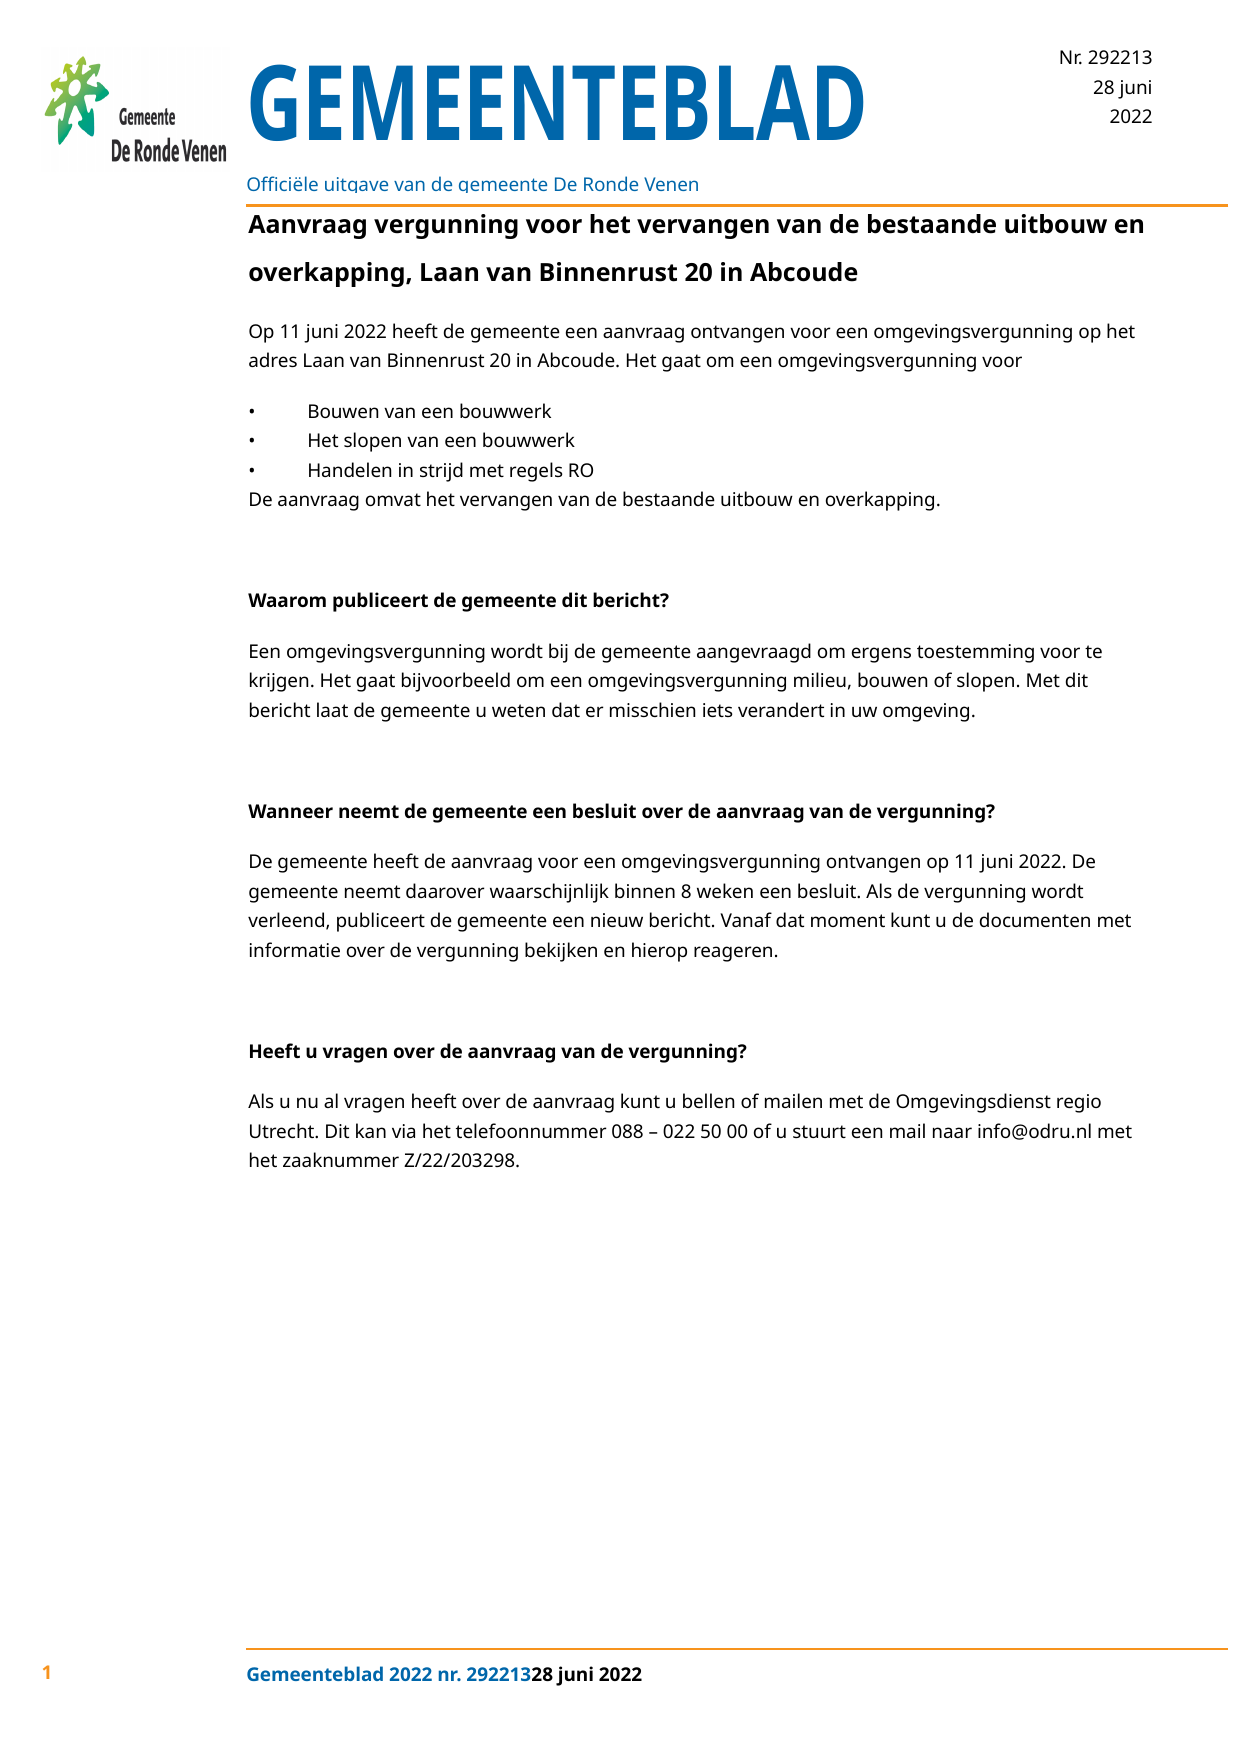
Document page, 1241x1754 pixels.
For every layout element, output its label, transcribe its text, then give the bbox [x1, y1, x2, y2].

text Waarom publiceert de gemeente dit bericht? [248, 587, 1152, 613]
picture [41, 47, 231, 172]
list Handelen in strijd met regels RO [248, 457, 1152, 483]
text Wanneer neemt de gemeente een besluit over de aanvraag van de vergunning? [248, 798, 1152, 824]
text De gemeente heeft de aanvraag voor een omgevingsvergunning ontvangen op 11 juni 2022. De gemeente neemt daarover waarschijnlijk binnen 8 weken een besluit. Als de vergunning wordt verleend, publiceert de gemeente een nieuw bericht. Vanaf dat moment kunt u de documenten met informatie over de vergunning bekijken en hierop reageren. [248, 848, 1152, 963]
text Aanvraag vergunning voor het vervangen van de bestaande uitbouw en overkapping, Laan van Binnenrust 20 in Abcoude [248, 207, 1152, 288]
list Het slopen van een bouwwerk [248, 427, 1152, 453]
text Een omgevingsvergunning wordt bij de gemeente aangevraagd om ergens toestemming voor te krijgen. Het gaat bijvoorbeeld om een omgevingsvergunning milieu, bouwen of slopen. Met dit bericht laat de gemeente u weten dat er misschien iets verandert in uw omgeving. [248, 638, 1152, 723]
text Heeft u vragen over de aanvraag van de vergunning? [248, 1038, 1152, 1064]
text Als u nu al vragen heeft over de aanvraag kunt u bellen of mailen met de Omgevingsdienst regio Utrecht. Dit kan via het telefoonnummer 088 – 022 50 00 of u stuurt een mail naar info@odru.nl met het zaaknummer Z/22/203298. [248, 1088, 1152, 1173]
text De aanvraag omvat het vervangen van de bestaande uitbouw en overkapping. [248, 487, 1152, 512]
list Bouwen van een bouwwerk [248, 398, 1152, 424]
text Op 11 juni 2022 heeft de gemeente een aanvraag ontvangen voor een omgevingsvergunning op het adres Laan van Binnenrust 20 in Abcoude. Het gaat om een omgevingsvergunning voor [248, 318, 1152, 373]
